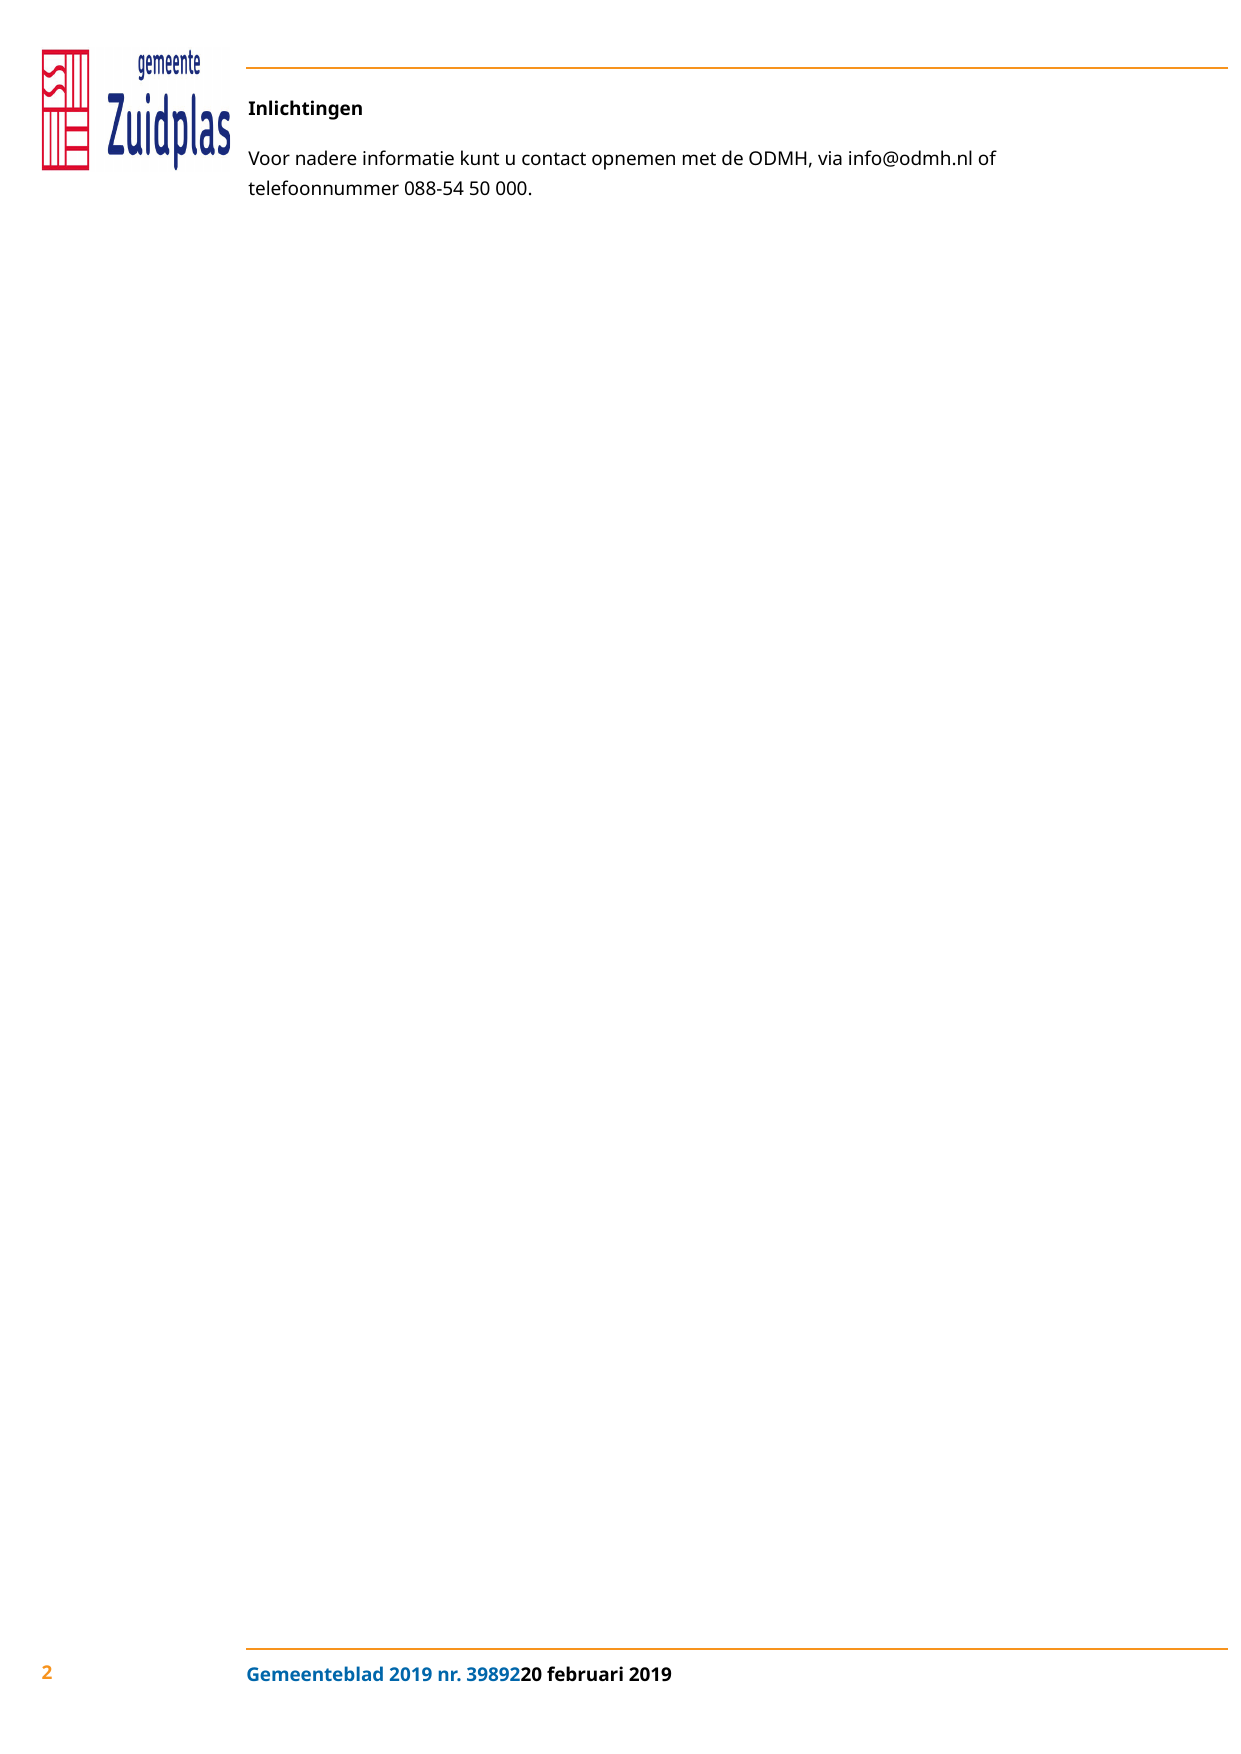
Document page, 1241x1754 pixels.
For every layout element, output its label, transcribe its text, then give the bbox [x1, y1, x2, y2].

picture [41, 47, 231, 172]
text Voor nadere informatie kunt u contact opnemen met de ODMH, via info@odmh.nl of telefoonnummer 088-54 50 000. [248, 145, 1152, 201]
text Inlichtingen [248, 95, 1152, 121]
